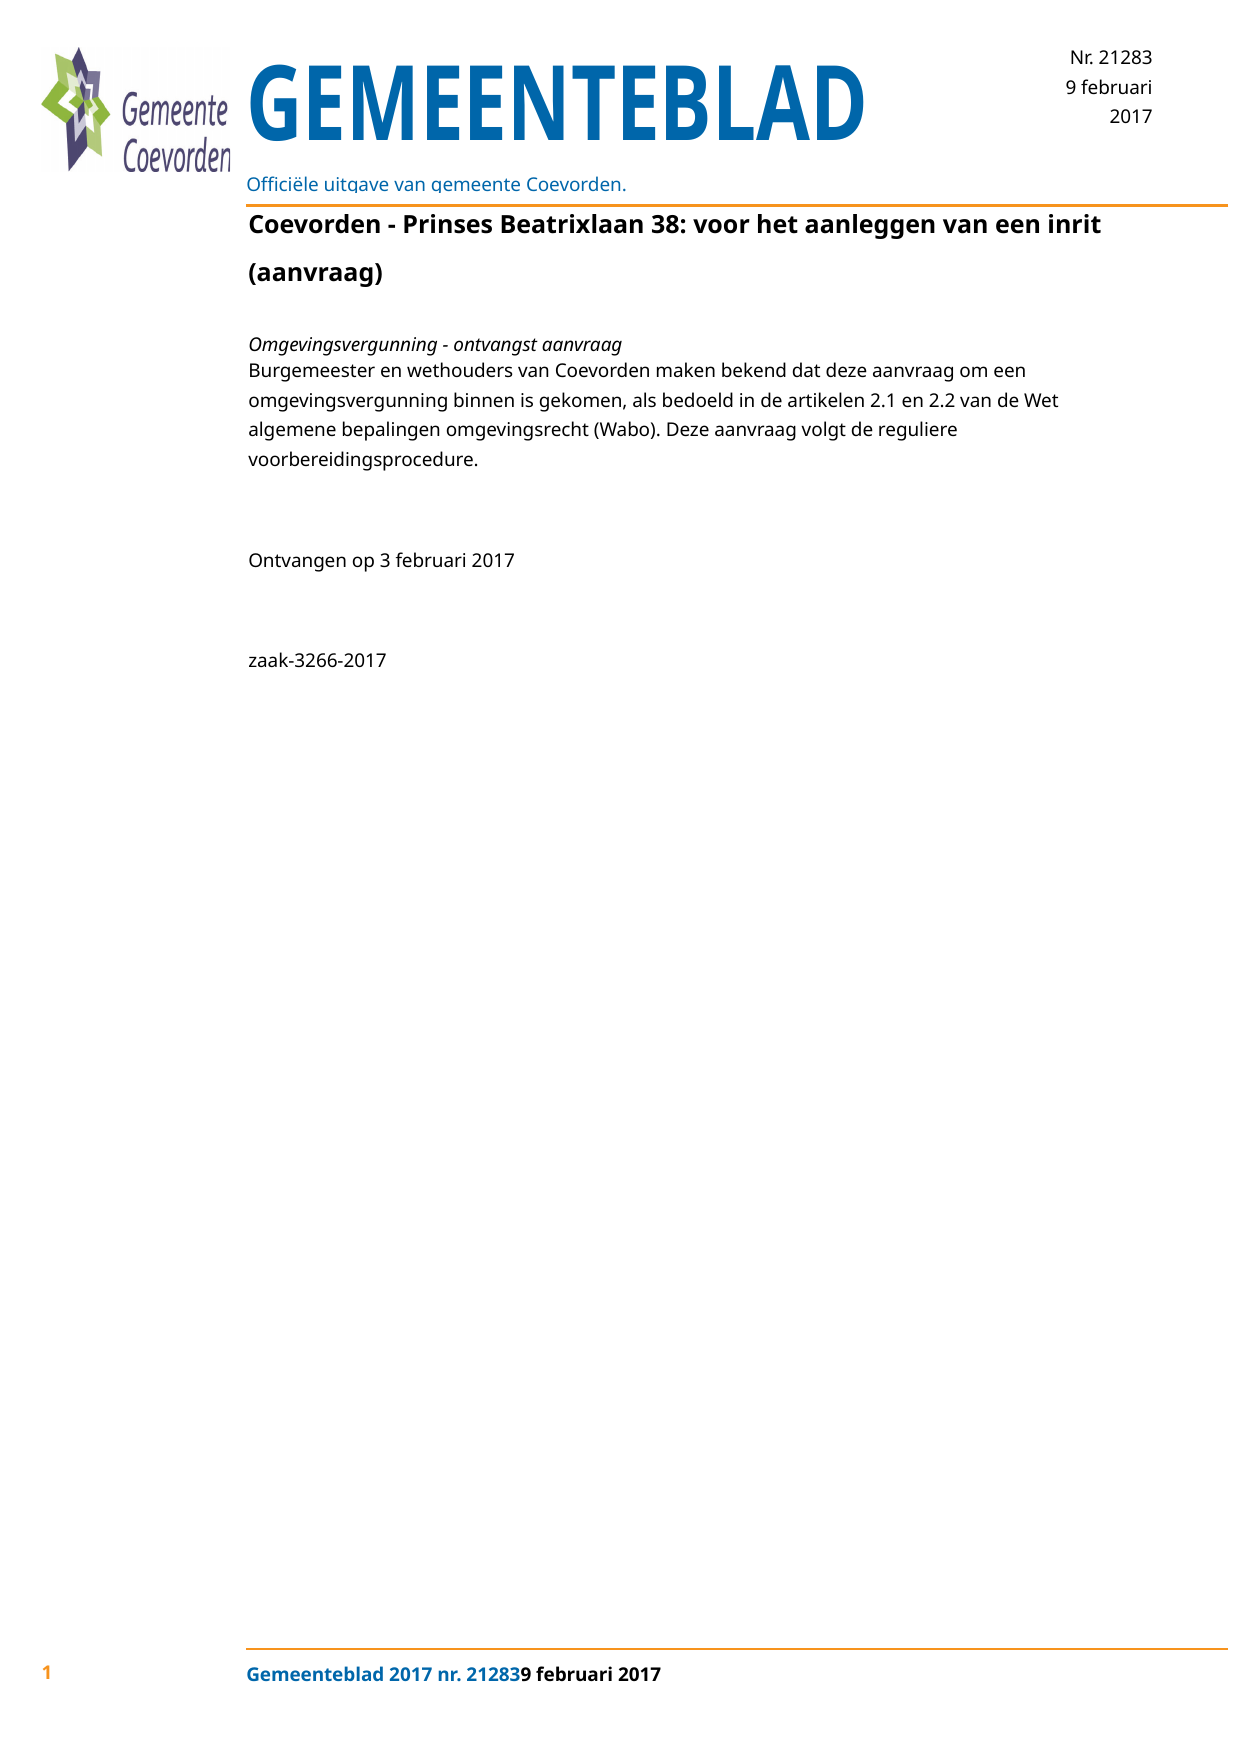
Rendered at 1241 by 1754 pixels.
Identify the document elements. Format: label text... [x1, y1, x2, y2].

text Burgemeester en wethouders van Coevorden maken bekend dat deze aanvraag om een omgevingsvergunning binnen is gekomen, als bedoeld in de artikelen 2.1 en 2.2 van de Wet algemene bepalingen omgevingsrecht (Wabo). Deze aanvraag volgt de reguliere voorbereidingsprocedure. [248, 357, 1152, 472]
text Omgevingsvergunning - ontvangst aanvraag [248, 331, 1152, 357]
text zaak-3266-2017 [248, 648, 1152, 673]
picture [41, 47, 231, 172]
text Coevorden - Prinses Beatrixlaan 38: voor het aanleggen van een inrit (aanvraag) [248, 207, 1152, 288]
text Ontvangen op 3 februari 2017 [248, 547, 1152, 572]
